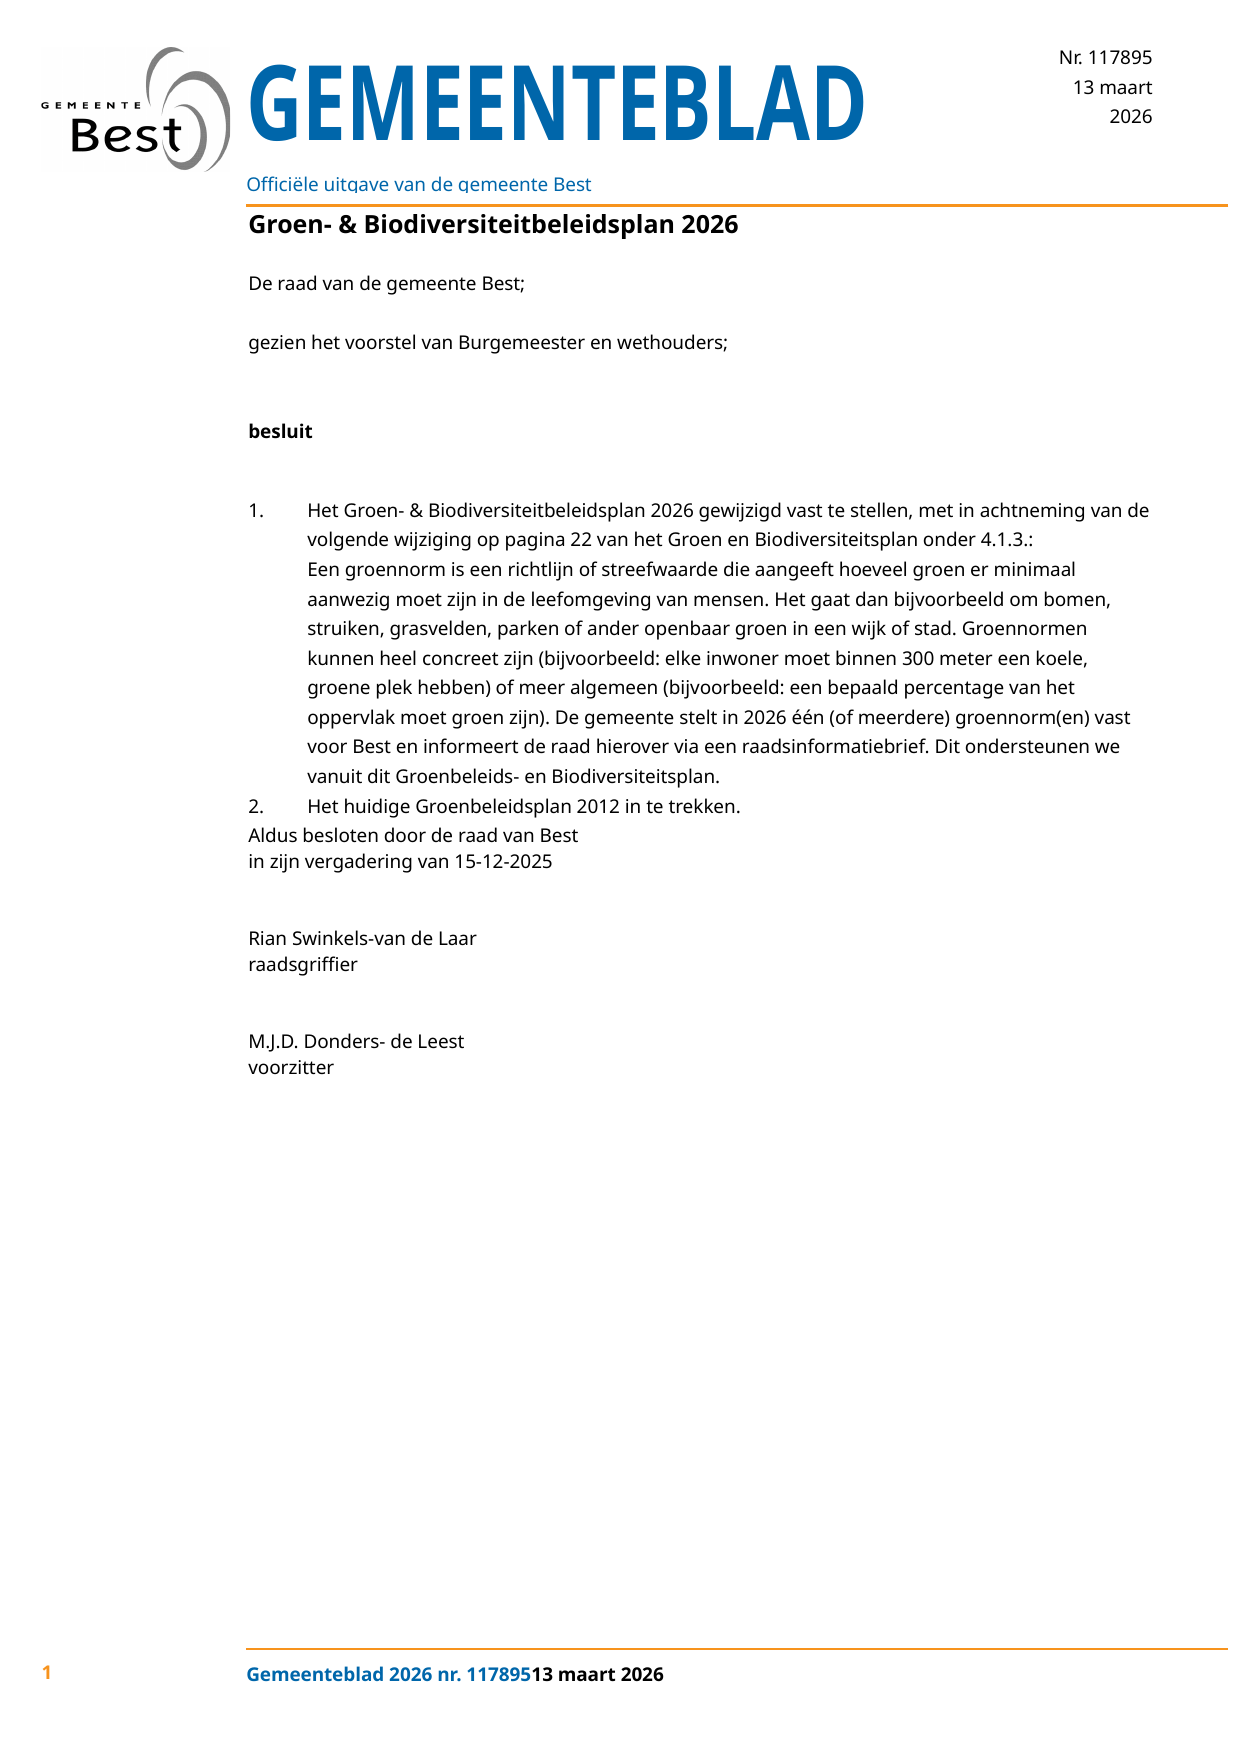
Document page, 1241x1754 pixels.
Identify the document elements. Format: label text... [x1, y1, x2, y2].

text De raad van de gemeente Best; [248, 270, 1152, 296]
text M.J.D. Donders- de Leest [248, 1028, 1152, 1054]
text Rian Swinkels-van de Laar [248, 925, 1152, 951]
list Een groennorm is een richtlijn of streefwaarde die aangeeft hoeveel groen er minimaal aanwezig moet zijn in de leefomgeving van mensen. Het gaat dan bijvoorbeeld om bomen, struiken, grasvelden, parken of ander openbaar groen in een wijk of stad. Groennormen kunnen heel concreet zijn (bijvoorbeeld: elke inwoner moet binnen 300 meter een koele, groene plek hebben) of meer algemeen (bijvoorbeeld: een bepaald percentage van het oppervlak moet groen zijn). De gemeente stelt in 2026 één (of meerdere) groennorm(en) vast voor Best en informeert de raad hierover via een raadsinformatiebrief. Dit ondersteunen we vanuit dit Groenbeleids- en Biodiversiteitsplan. [248, 556, 1152, 789]
text voorzitter [248, 1054, 1152, 1080]
text raadsgriffier [248, 951, 1152, 977]
list Het Groen- & Biodiversiteitbeleidsplan 2026 gewijzigd vast te stellen, met in achtneming van de volgende wijziging op pagina 22 van het Groen en Biodiversiteitsplan onder 4.1.3.: [248, 497, 1152, 552]
text besluit [248, 418, 1152, 444]
picture [41, 47, 231, 172]
text Aldus besloten door de raad van Best [248, 822, 1152, 848]
text gezien het voorstel van Burgemeester en wethouders; [248, 329, 1152, 355]
text in zijn vergadering van 15-12-2025 [248, 848, 1152, 874]
text Groen- & Biodiversiteitbeleidsplan 2026 [248, 207, 1152, 241]
list Het huidige Groenbeleidsplan 2012 in te trekken. [248, 793, 1152, 819]
